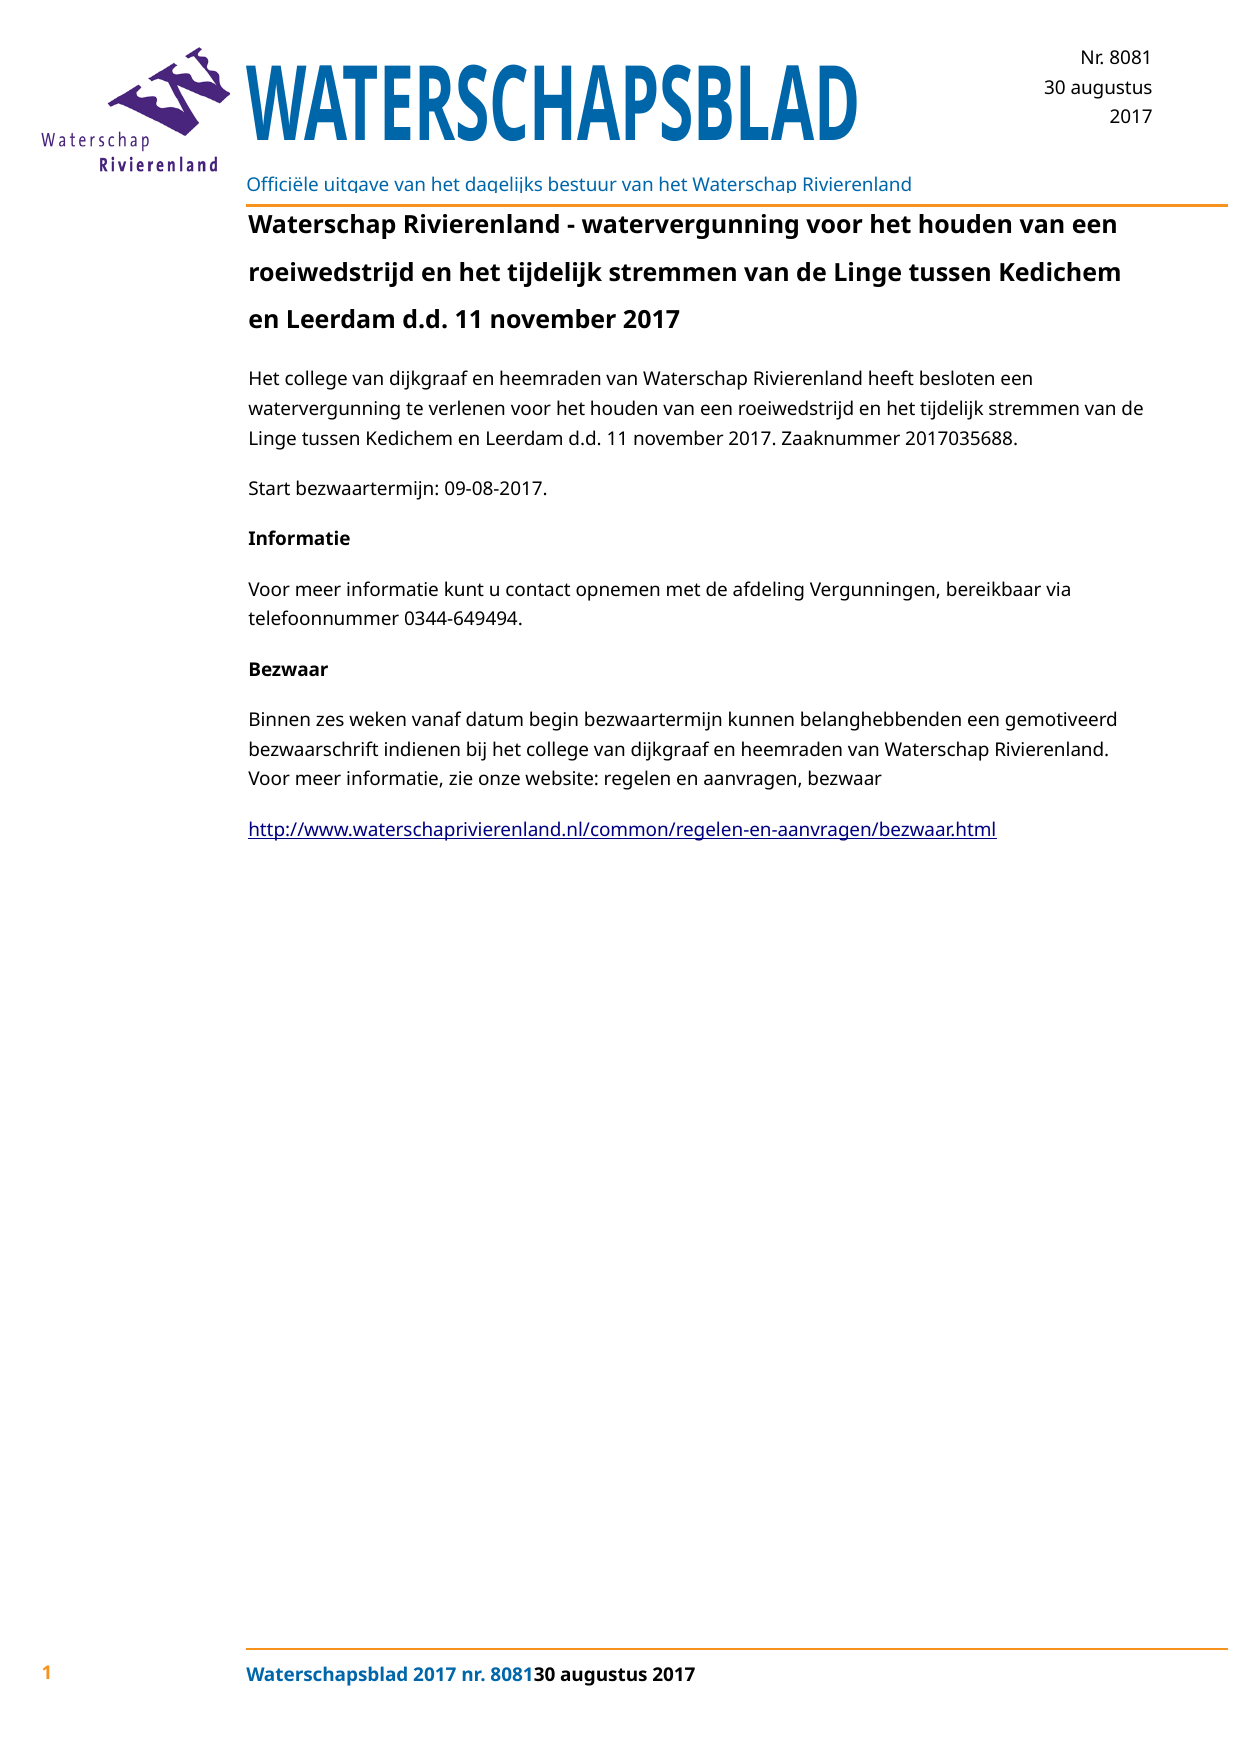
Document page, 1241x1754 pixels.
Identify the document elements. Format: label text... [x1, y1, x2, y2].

text Bezwaar [248, 656, 1152, 682]
text Het college van dijkgraaf en heemraden van Waterschap Rivierenland heeft besloten een watervergunning te verlenen voor het houden van een roeiwedstrijd en het tijdelijk stremmen van de Linge tussen Kedichem en Leerdam d.d. 11 november 2017. Zaaknummer 2017035688. [248, 366, 1152, 450]
text http://www.waterschaprivierenland.nl/common/regelen-en-aanvragen/bezwaar.html [248, 816, 1152, 842]
text Voor meer informatie kunt u contact opnemen met de afdeling Vergunningen, bereikbaar via telefoonnummer 0344-649494. [248, 576, 1152, 631]
text Binnen zes weken vanaf datum begin bezwaartermijn kunnen belanghebbenden een gemotiveerd bezwaarschrift indienen bij het college van dijkgraaf en heemraden van Waterschap Rivierenland. Voor meer informatie, zie onze website: regelen en aanvragen, bezwaar [248, 706, 1152, 791]
text Waterschap Rivierenland - watervergunning voor het houden van een roeiwedstrijd en het tijdelijk stremmen van de Linge tussen Kedichem en Leerdam d.d. 11 november 2017 [248, 207, 1152, 336]
picture [41, 47, 231, 172]
text Informatie [248, 526, 1152, 551]
text Start bezwaartermijn: 09-08-2017. [248, 475, 1152, 501]
